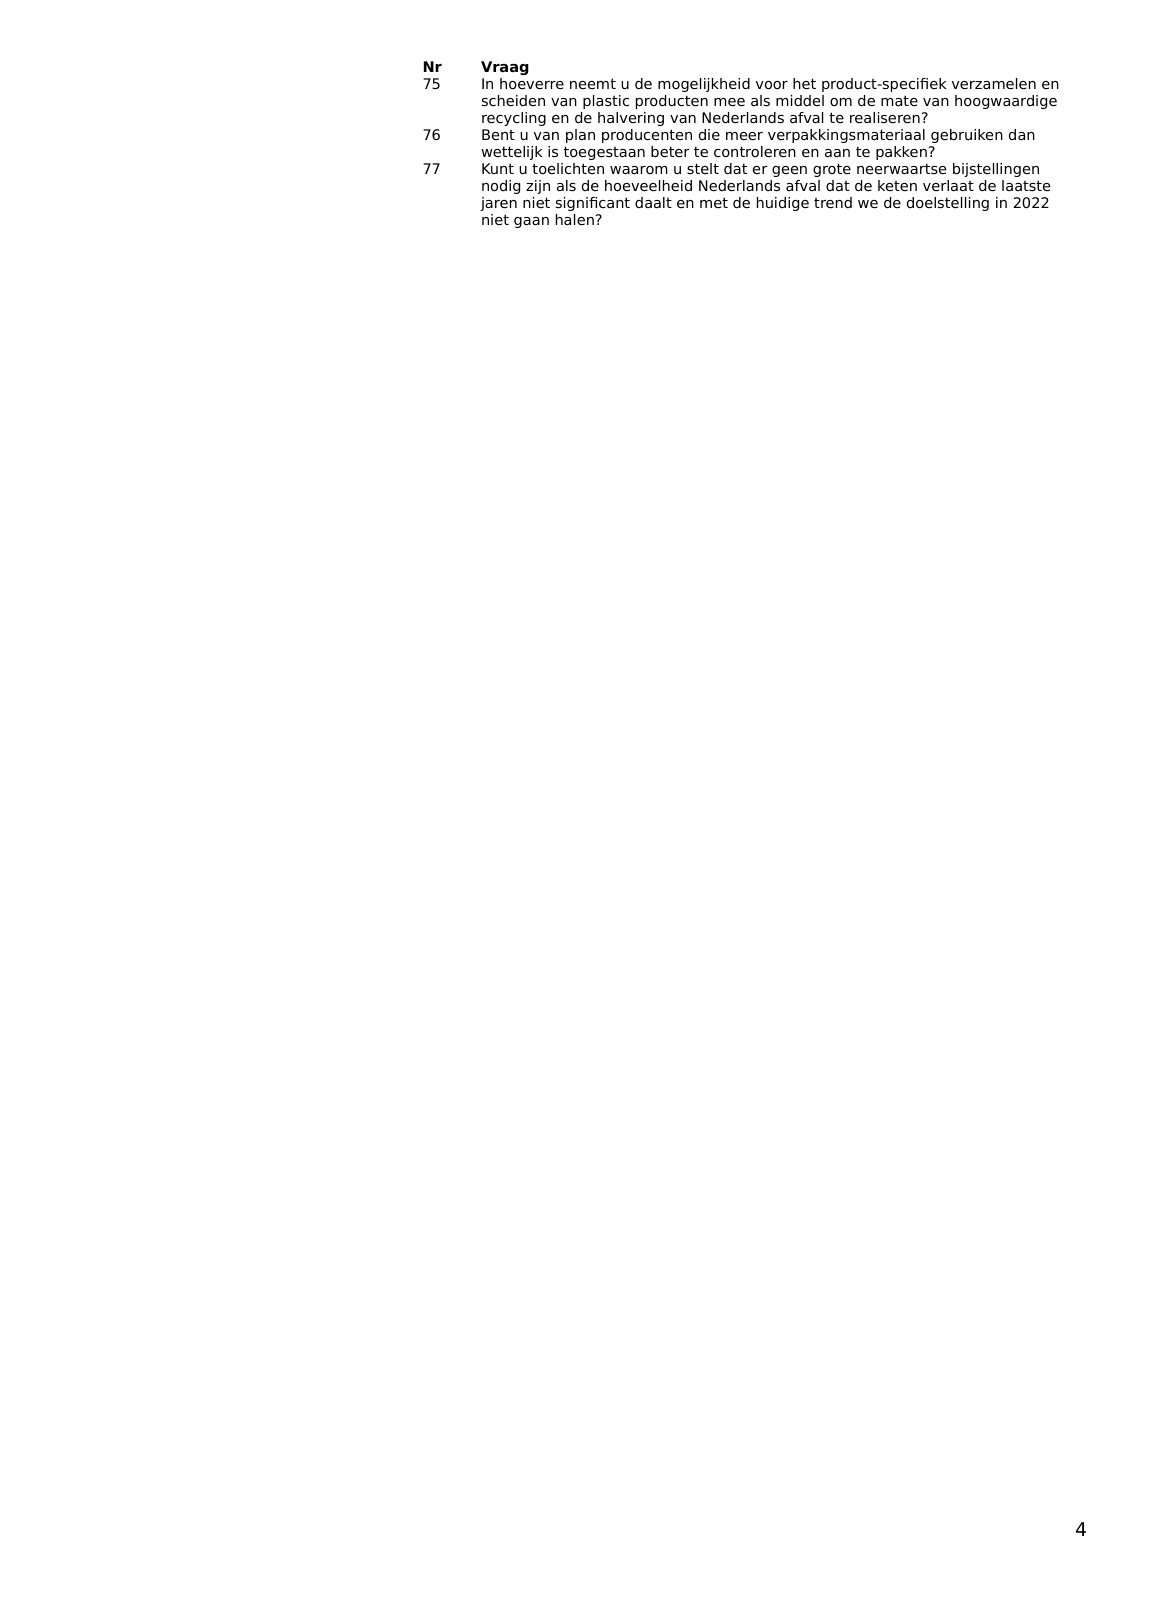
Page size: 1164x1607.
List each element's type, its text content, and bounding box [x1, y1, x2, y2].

table_cell 75 [422, 76, 475, 127]
table_cell Kunt u toelichten waarom u stelt dat er geen grote neerwaartse bijstellingen nodig zijn als de hoeveelheid Nederlands afval dat de keten verlaat de laatste jaren niet significant daalt en met de huidige trend we de doelstelling in 2022 niet gaan halen? [475, 161, 1087, 229]
table_cell Bent u van plan producenten die meer verpakkingsmateriaal gebruiken dan wettelijk is toegestaan beter te controleren en aan te pakken? [475, 127, 1087, 161]
table_header Nr [422, 59, 475, 76]
table_header Vraag [475, 59, 1087, 76]
table_cell In hoeverre neemt u de mogelijkheid voor het product-specifiek verzamelen en scheiden van plastic producten mee als middel om de mate van hoogwaardige recycling en de halvering van Nederlands afval te realiseren? [475, 76, 1087, 127]
table_cell 76 [422, 127, 475, 161]
table_cell 77 [422, 161, 475, 229]
